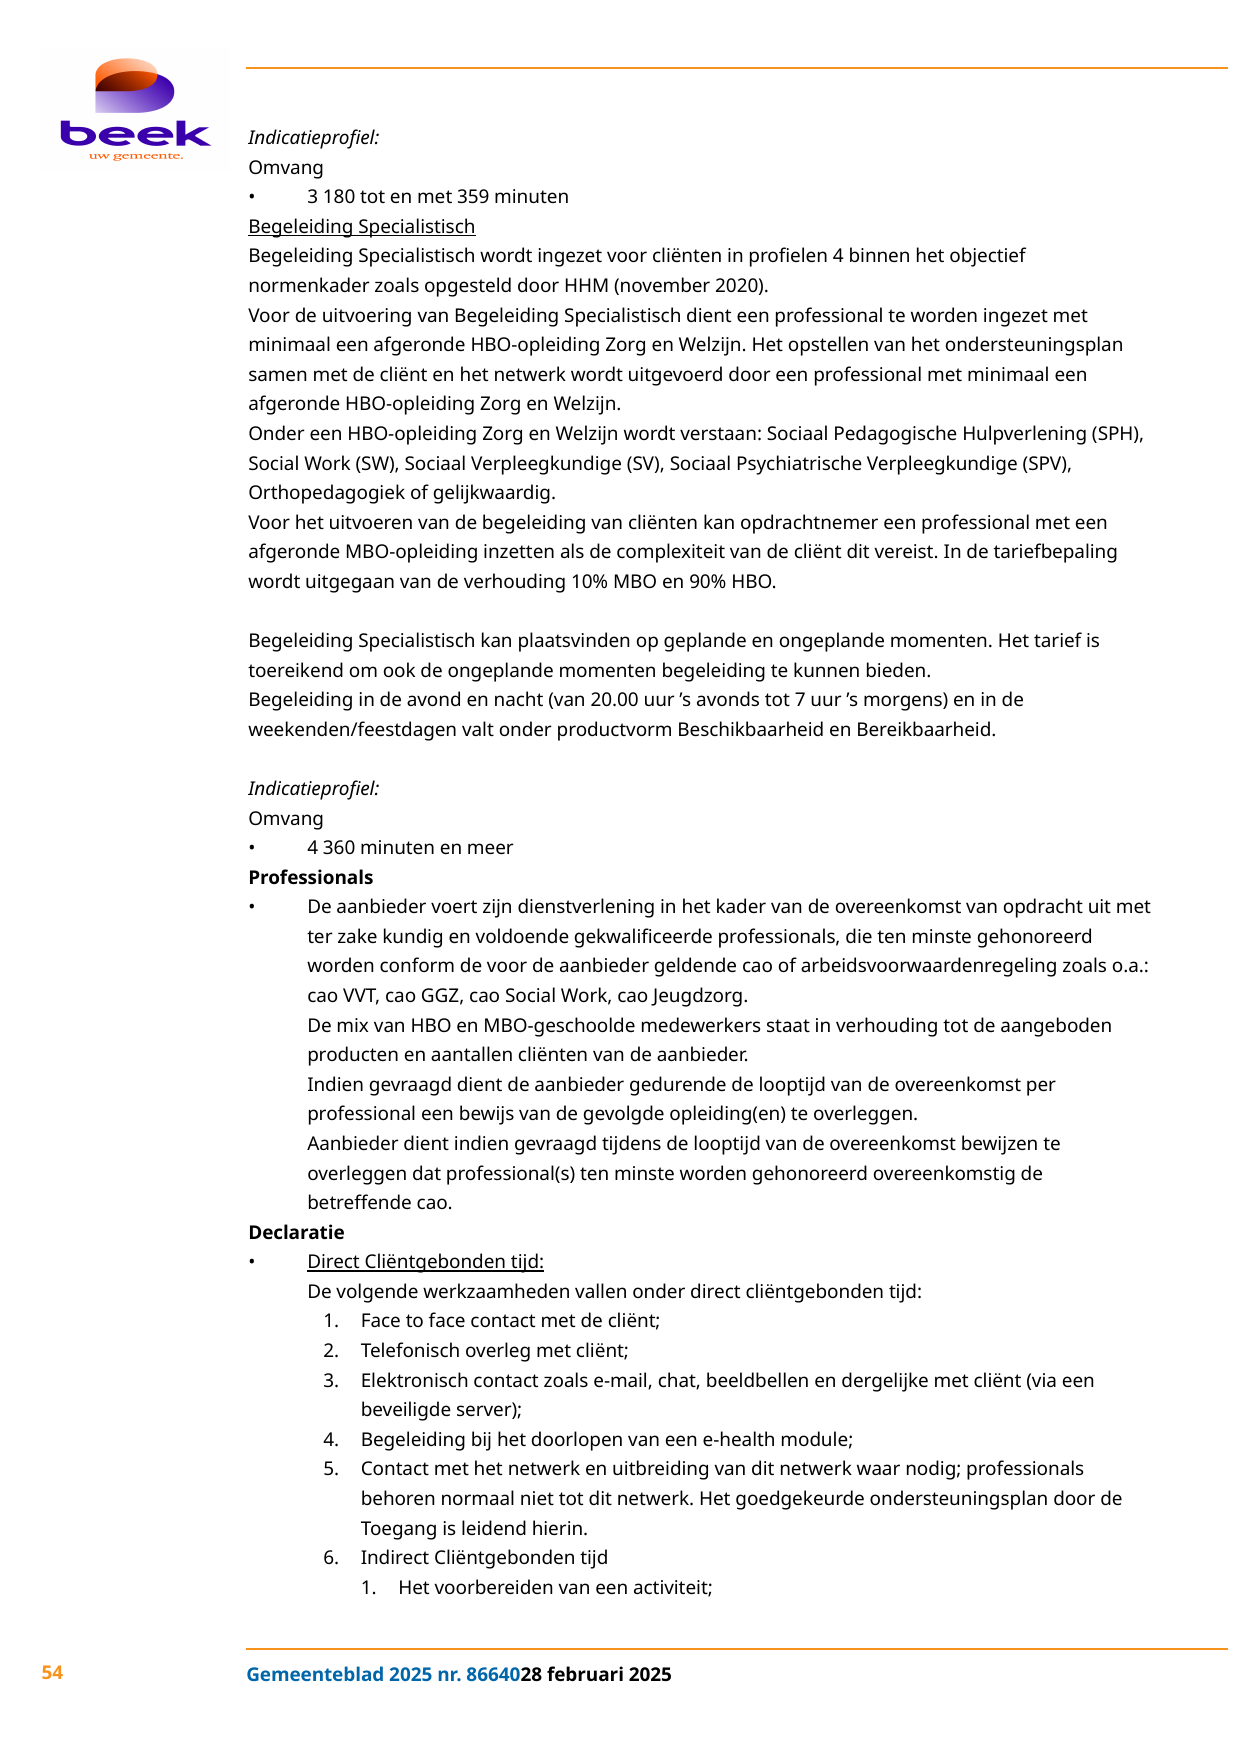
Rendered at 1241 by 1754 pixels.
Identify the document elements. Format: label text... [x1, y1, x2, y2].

list Begeleiding bij het doorlopen van een e-health module; [323, 1426, 1152, 1452]
list Direct Cliëntgebonden tijd: [248, 1248, 1152, 1274]
text Onder een HBO-opleiding Zorg en Welzijn wordt verstaan: Sociaal Pedagogische Hulpverlening (SPH), Social Work (SW), Sociaal Verpleegkundige (SV), Sociaal Psychiatrische Verpleegkundige (SPV), Orthopedagogiek of gelijkwaardig. [248, 420, 1152, 505]
list 3 180 tot en met 359 minuten [248, 183, 1152, 209]
text Indicatieprofiel: [248, 775, 1152, 801]
text Begeleiding Specialistisch kan plaatsvinden op geplande en ongeplande momenten. Het tarief is toereikend om ook de ongeplande momenten begeleiding te kunnen bieden. [248, 627, 1152, 683]
picture [41, 47, 231, 172]
text Begeleiding Specialistisch wordt ingezet voor cliënten in profielen 4 binnen het objectief normenkader zoals opgesteld door HHM (november 2020). [248, 243, 1152, 298]
list 4 360 minuten en meer [248, 834, 1152, 860]
text Declaratie [248, 1219, 1152, 1245]
list Indirect Cliëntgebonden tijd [323, 1544, 1152, 1570]
text Omvang [248, 805, 1152, 831]
list Indien gevraagd dient de aanbieder gedurende de looptijd van de overeenkomst per professional een bewijs van de gevolgde opleiding(en) te overleggen. [248, 1071, 1152, 1126]
text Voor het uitvoeren van de begeleiding van cliënten kan opdrachtnemer een professional met een afgeronde MBO-opleiding inzetten als de complexiteit van de cliënt dit vereist. In de tariefbepaling wordt uitgegaan van de verhouding 10% MBO en 90% HBO. [248, 509, 1152, 594]
list De aanbieder voert zijn dienstverlening in het kader van de overeenkomst van opdracht uit met ter zake kundig en voldoende gekwalificeerde professionals, die ten minste gehonoreerd worden conform de voor de aanbieder geldende cao of arbeidsvoorwaardenregeling zoals o.a.: cao VVT, cao GGZ, cao Social Work, cao Jeugdzorg. [248, 893, 1152, 1008]
text Begeleiding in de avond en nacht (van 20.00 uur ’s avonds tot 7 uur ’s morgens) en in de weekenden/feestdagen valt onder productvorm Beschikbaarheid en Bereikbaarheid. [248, 686, 1152, 742]
text Omvang [248, 154, 1152, 180]
list Elektronisch contact zoals e-mail, chat, beeldbellen en dergelijke met cliënt (via een beveiligde server); [323, 1367, 1152, 1422]
text Begeleiding Specialistisch [248, 213, 1152, 239]
list Het voorbereiden van een activiteit; [361, 1574, 1152, 1600]
text Voor de uitvoering van Begeleiding Specialistisch dient een professional te worden ingezet met minimaal een afgeronde HBO-opleiding Zorg en Welzijn. Het opstellen van het ondersteuningsplan samen met de cliënt en het netwerk wordt uitgevoerd door een professional met minimaal een afgeronde HBO-opleiding Zorg en Welzijn. [248, 302, 1152, 416]
list De mix van HBO en MBO-geschoolde medewerkers staat in verhouding tot de aangeboden producten en aantallen cliënten van de aanbieder. [248, 1012, 1152, 1067]
list Aanbieder dient indien gevraagd tijdens de looptijd van de overeenkomst bewijzen te overleggen dat professional(s) ten minste worden gehonoreerd overeenkomstig de betreffende cao. [248, 1130, 1152, 1215]
list Telefonisch overleg met cliënt; [323, 1337, 1152, 1363]
list Contact met het netwerk en uitbreiding van dit netwerk waar nodig; professionals behoren normaal niet tot dit netwerk. Het goedgekeurde ondersteuningsplan door de Toegang is leidend hierin. [323, 1456, 1152, 1541]
text Indicatieprofiel: [248, 124, 1152, 150]
list Face to face contact met de cliënt; [323, 1308, 1152, 1333]
text Professionals [248, 864, 1152, 890]
list De volgende werkzaamheden vallen onder direct cliëntgebonden tijd: [248, 1278, 1152, 1304]
